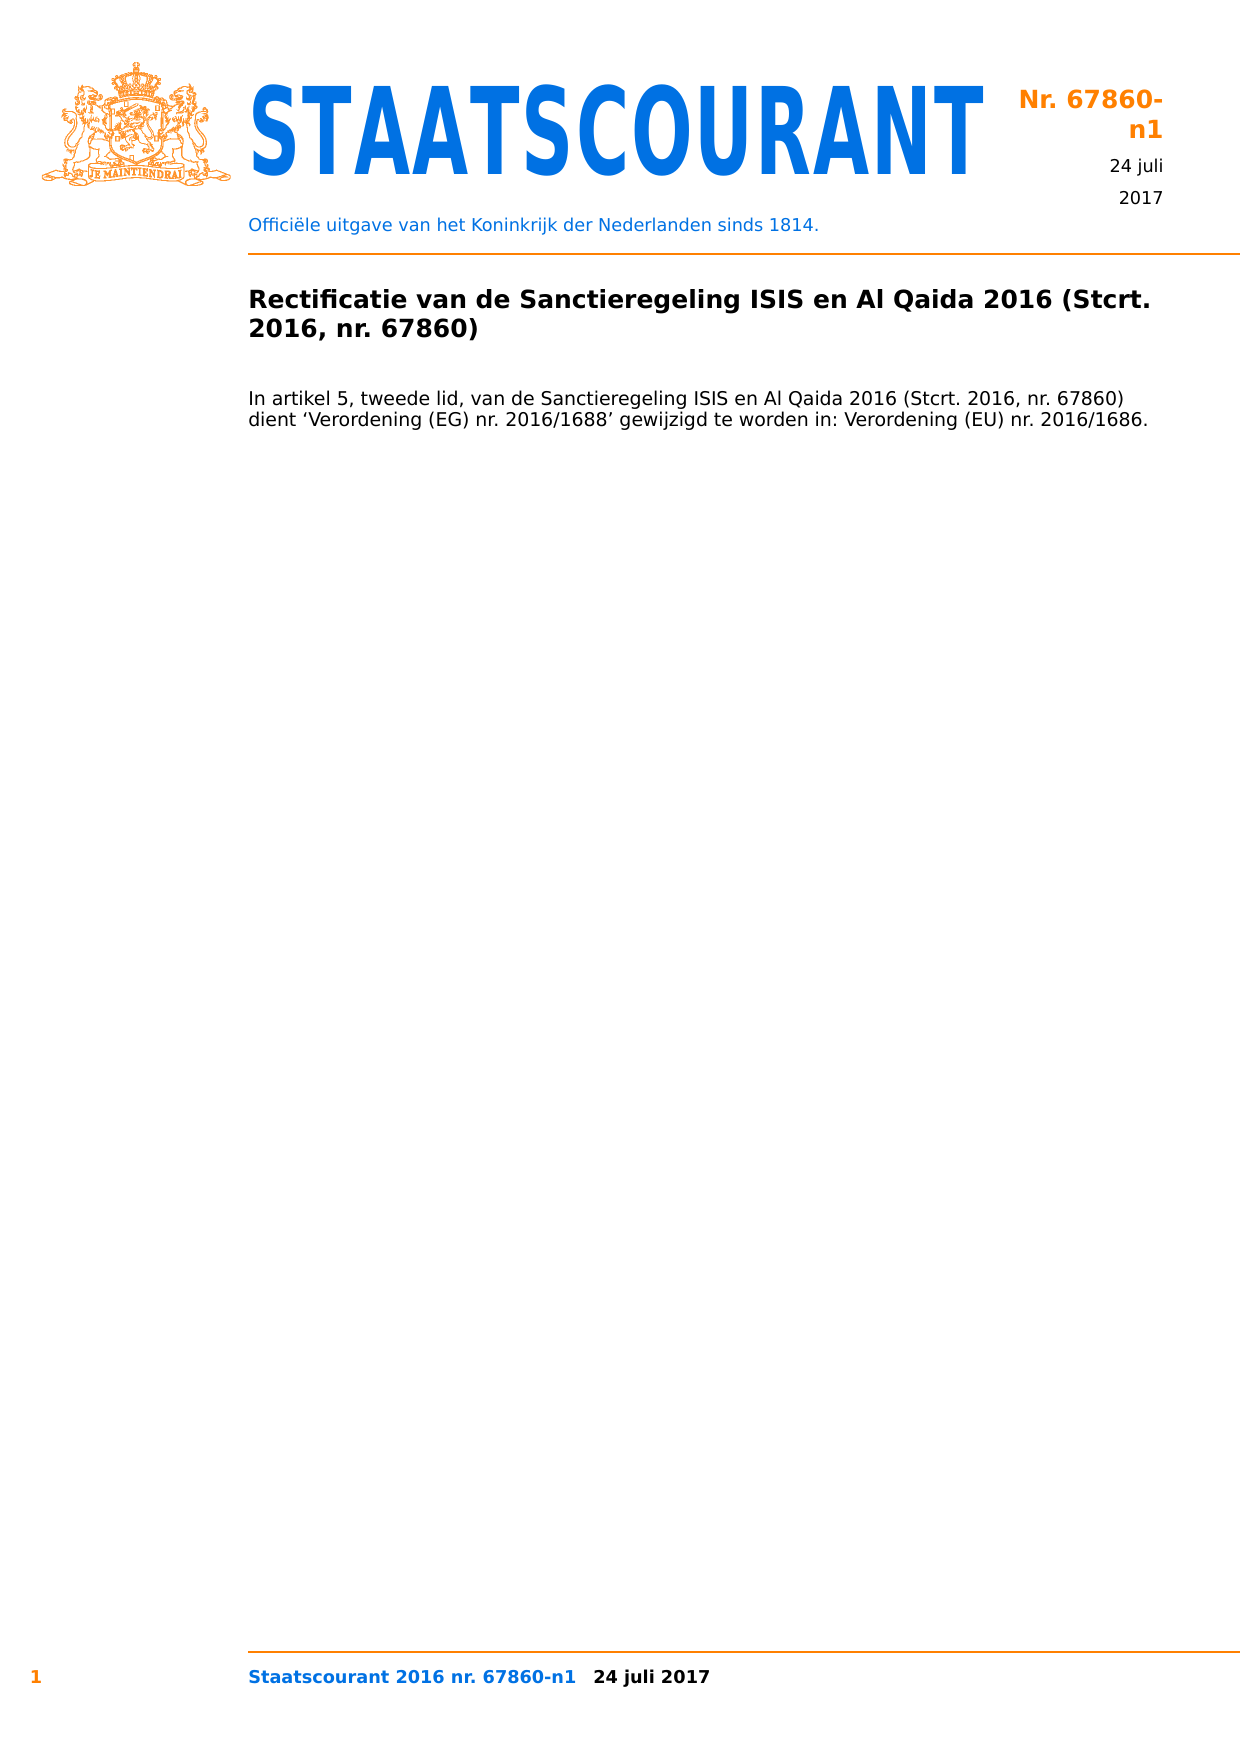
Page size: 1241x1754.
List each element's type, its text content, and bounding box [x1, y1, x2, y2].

table_cell 24 juli [998, 150, 1240, 182]
picture [41, 62, 231, 186]
table_cell Officiële uitgave van het Koninkrijk der Nederlanden sinds 1814. [248, 215, 1240, 253]
table_header [25, 62, 248, 253]
table_header Nr. 67860-n1 [998, 62, 1240, 150]
table_cell 2017 [998, 183, 1240, 215]
subtitle Rectificatie van de Sanctieregeling ISIS en Al Qaida 2016 (Stcrt. 2016, nr. 67860) [248, 285, 1163, 344]
text In artikel 5, tweede lid, van de Sanctieregeling ISIS en Al Qaida 2016 (Stcrt. 2016, nr. 67860) dient ‘Verordening (EG) nr. 2016/1688’ gewijzigd te worden in: Verordening (EU) nr. 2016/1686. [248, 387, 1163, 431]
table_header STAATSCOURANT [248, 62, 998, 215]
